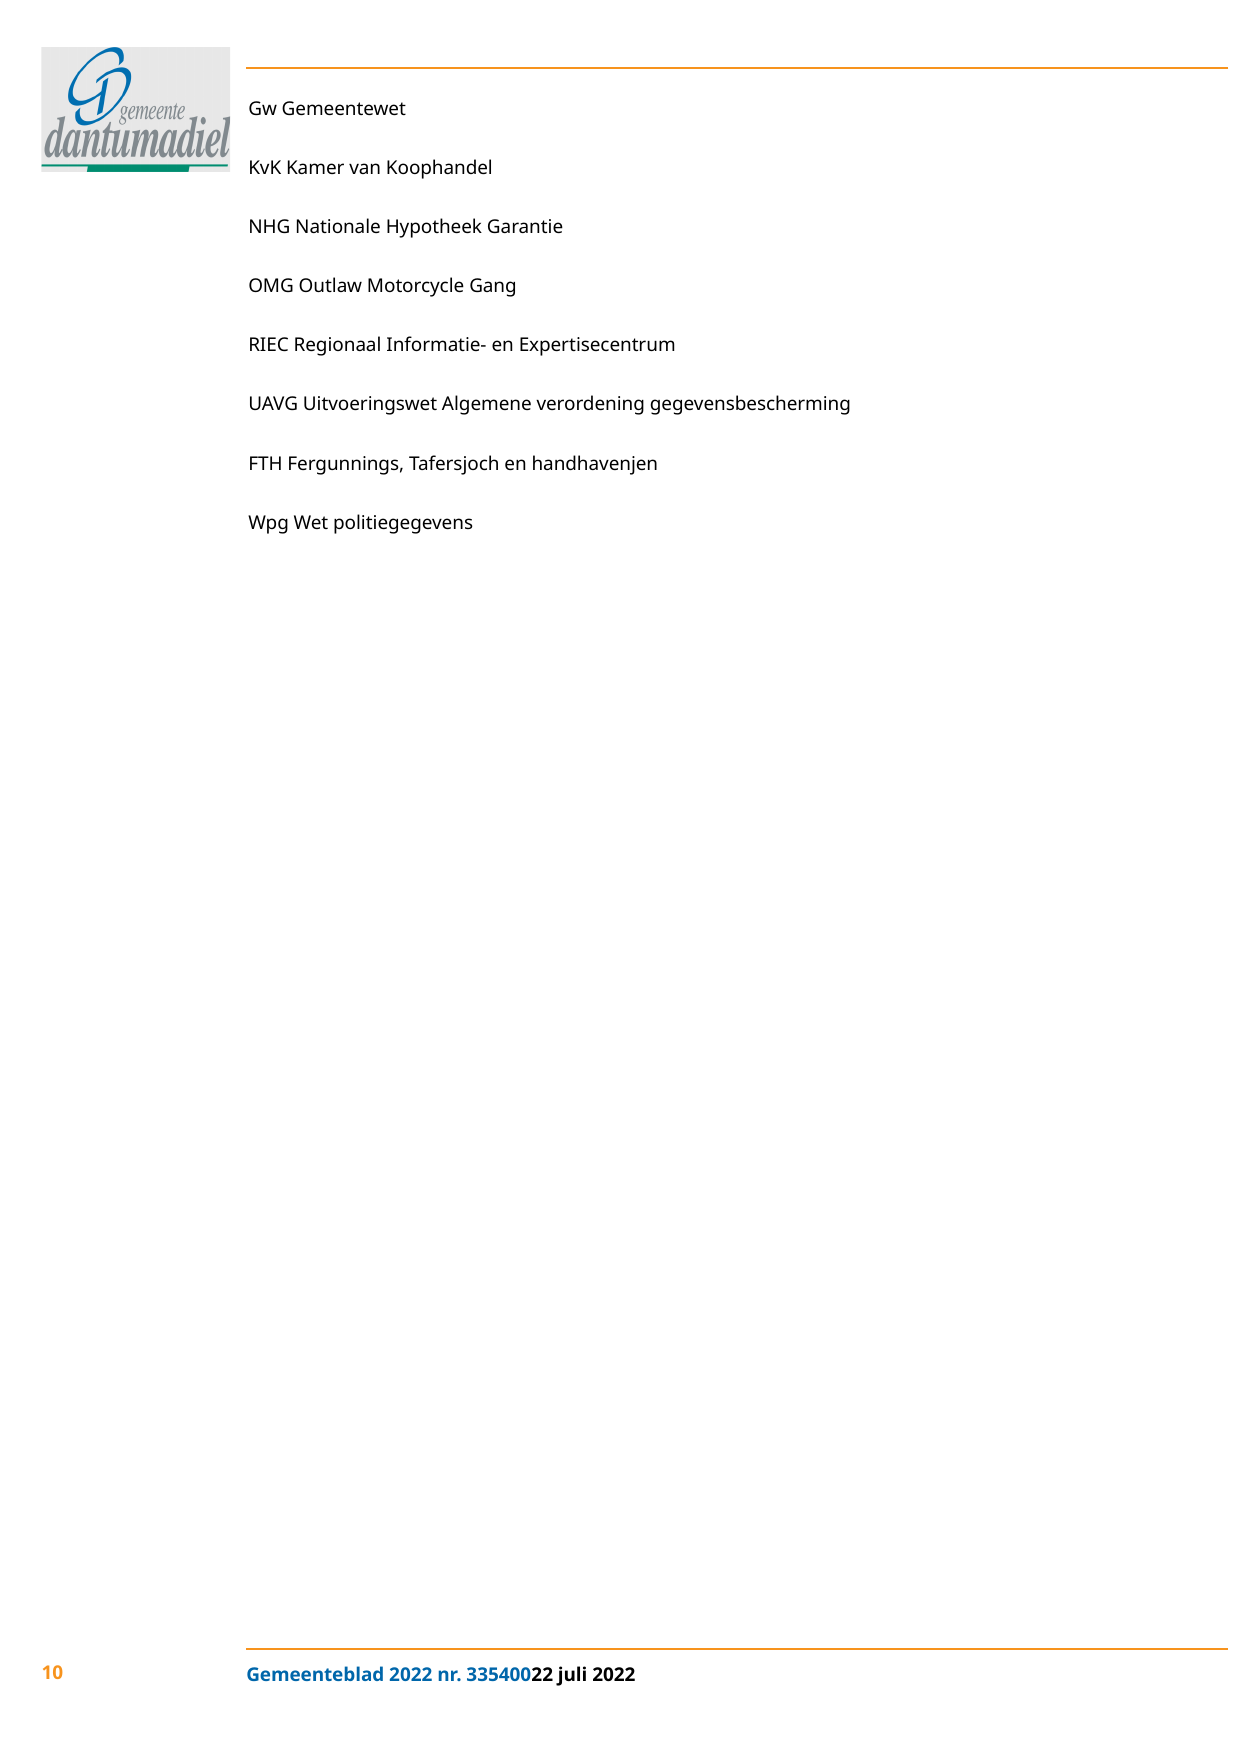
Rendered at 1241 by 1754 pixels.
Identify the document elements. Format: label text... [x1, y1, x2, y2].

text Wpg Wet politiegegevens [248, 509, 1152, 535]
text KvK Kamer van Koophandel [248, 154, 1152, 180]
text NHG Nationale Hypotheek Garantie [248, 213, 1152, 239]
text Gw Gemeentewet [248, 95, 1152, 121]
text OMG Outlaw Motorcycle Gang [248, 272, 1152, 298]
text UAVG Uitvoeringswet Algemene verordening gegevensbescherming [248, 391, 1152, 416]
text FTH Fergunnings, Tafersjoch en handhavenjen [248, 450, 1152, 476]
text RIEC Regionaal Informatie- en Expertisecentrum [248, 331, 1152, 357]
picture [41, 47, 231, 172]
